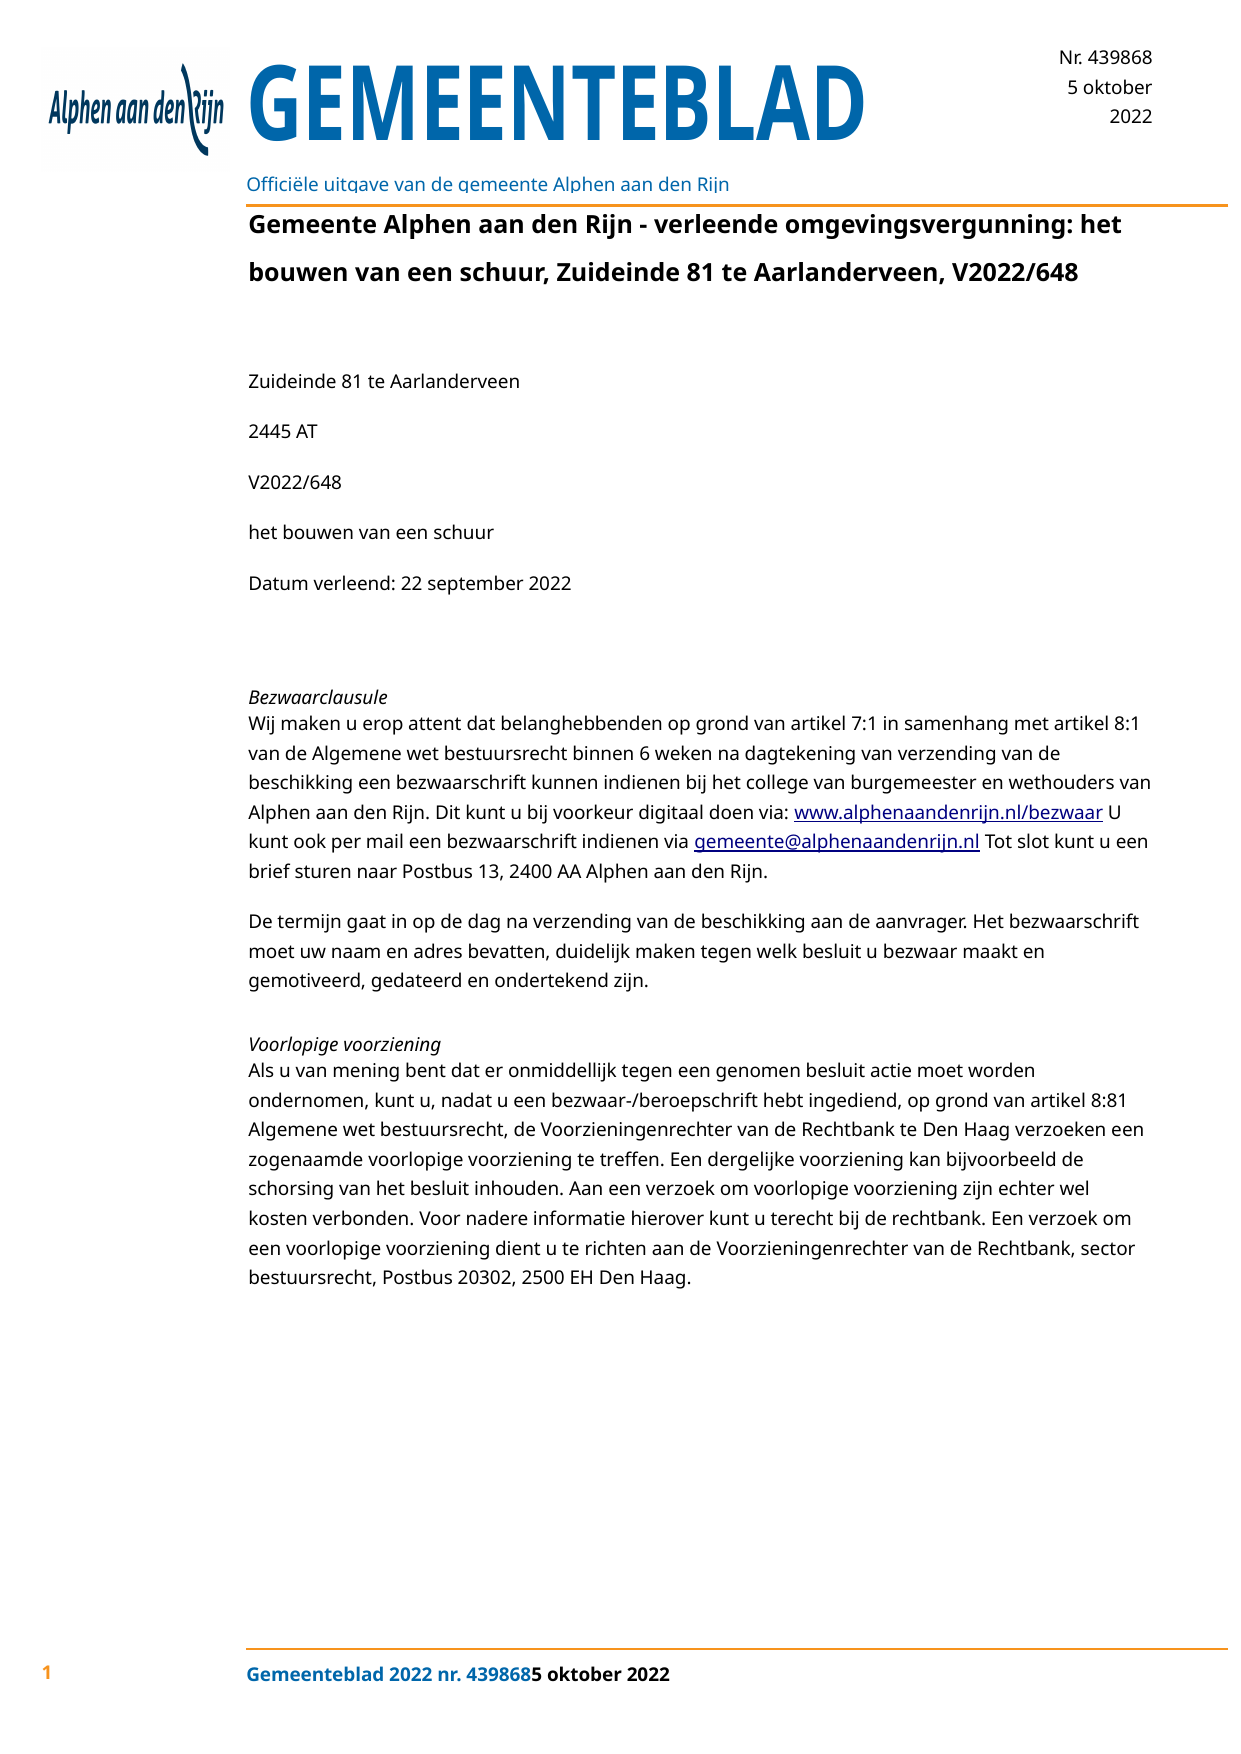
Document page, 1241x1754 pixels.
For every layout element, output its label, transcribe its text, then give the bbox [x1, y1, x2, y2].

text De termijn gaat in op de dag na verzending van de beschikking aan de aanvrager. Het bezwaarschrift moet uw naam en adres bevatten, duidelijk maken tegen welk besluit u bezwaar maakt en gemotiveerd, gedateerd en ondertekend zijn. [248, 908, 1152, 993]
text 2445 AT [248, 419, 1152, 444]
text Voorlopige voorziening [248, 1032, 1152, 1057]
text V2022/648 [248, 469, 1152, 495]
text Gemeente Alphen aan den Rijn - verleende omgevingsvergunning: het bouwen van een schuur, Zuideinde 81 te Aarlanderveen, V2022/648 [248, 207, 1152, 288]
picture [41, 47, 231, 172]
text Datum verleend: 22 september 2022 [248, 570, 1152, 596]
text Zuideinde 81 te Aarlanderveen [248, 368, 1152, 394]
text het bouwen van een schuur [248, 519, 1152, 545]
text Bezwaarclausule [248, 684, 1152, 710]
text Als u van mening bent dat er onmiddellijk tegen een genomen besluit actie moet worden ondernomen, kunt u, nadat u een bezwaar-/beroepschrift hebt ingediend, op grond van artikel 8:81 Algemene wet bestuursrecht, de Voorzieningenrechter van de Rechtbank te Den Haag verzoeken een zogenaamde voorlopige voorziening te treffen. Een dergelijke voorziening kan bijvoorbeeld de schorsing van het besluit inhouden. Aan een verzoek om voorlopige voorziening zijn echter wel kosten verbonden. Voor nadere informatie hierover kunt u terecht bij de rechtbank. Een verzoek om een voorlopige voorziening dient u te richten aan de Voorzieningenrechter van de Rechtbank, sector bestuursrecht, Postbus 20302, 2500 EH Den Haag. [248, 1057, 1152, 1290]
text Wij maken u erop attent dat belanghebbenden op grond van artikel 7:1 in samenhang met artikel 8:1 van de Algemene wet bestuursrecht binnen 6 weken na dagtekening van verzending van de beschikking een bezwaarschrift kunnen indienen bij het college van burgemeester en wethouders van Alphen aan den Rijn. Dit kunt u bij voorkeur digitaal doen via: www.alphenaandenrijn.nl/bezwaar U kunt ook per mail een bezwaarschrift indienen via gemeente@alphenaandenrijn.nl Tot slot kunt u een brief sturen naar Postbus 13, 2400 AA Alphen aan den Rijn. [248, 710, 1152, 884]
